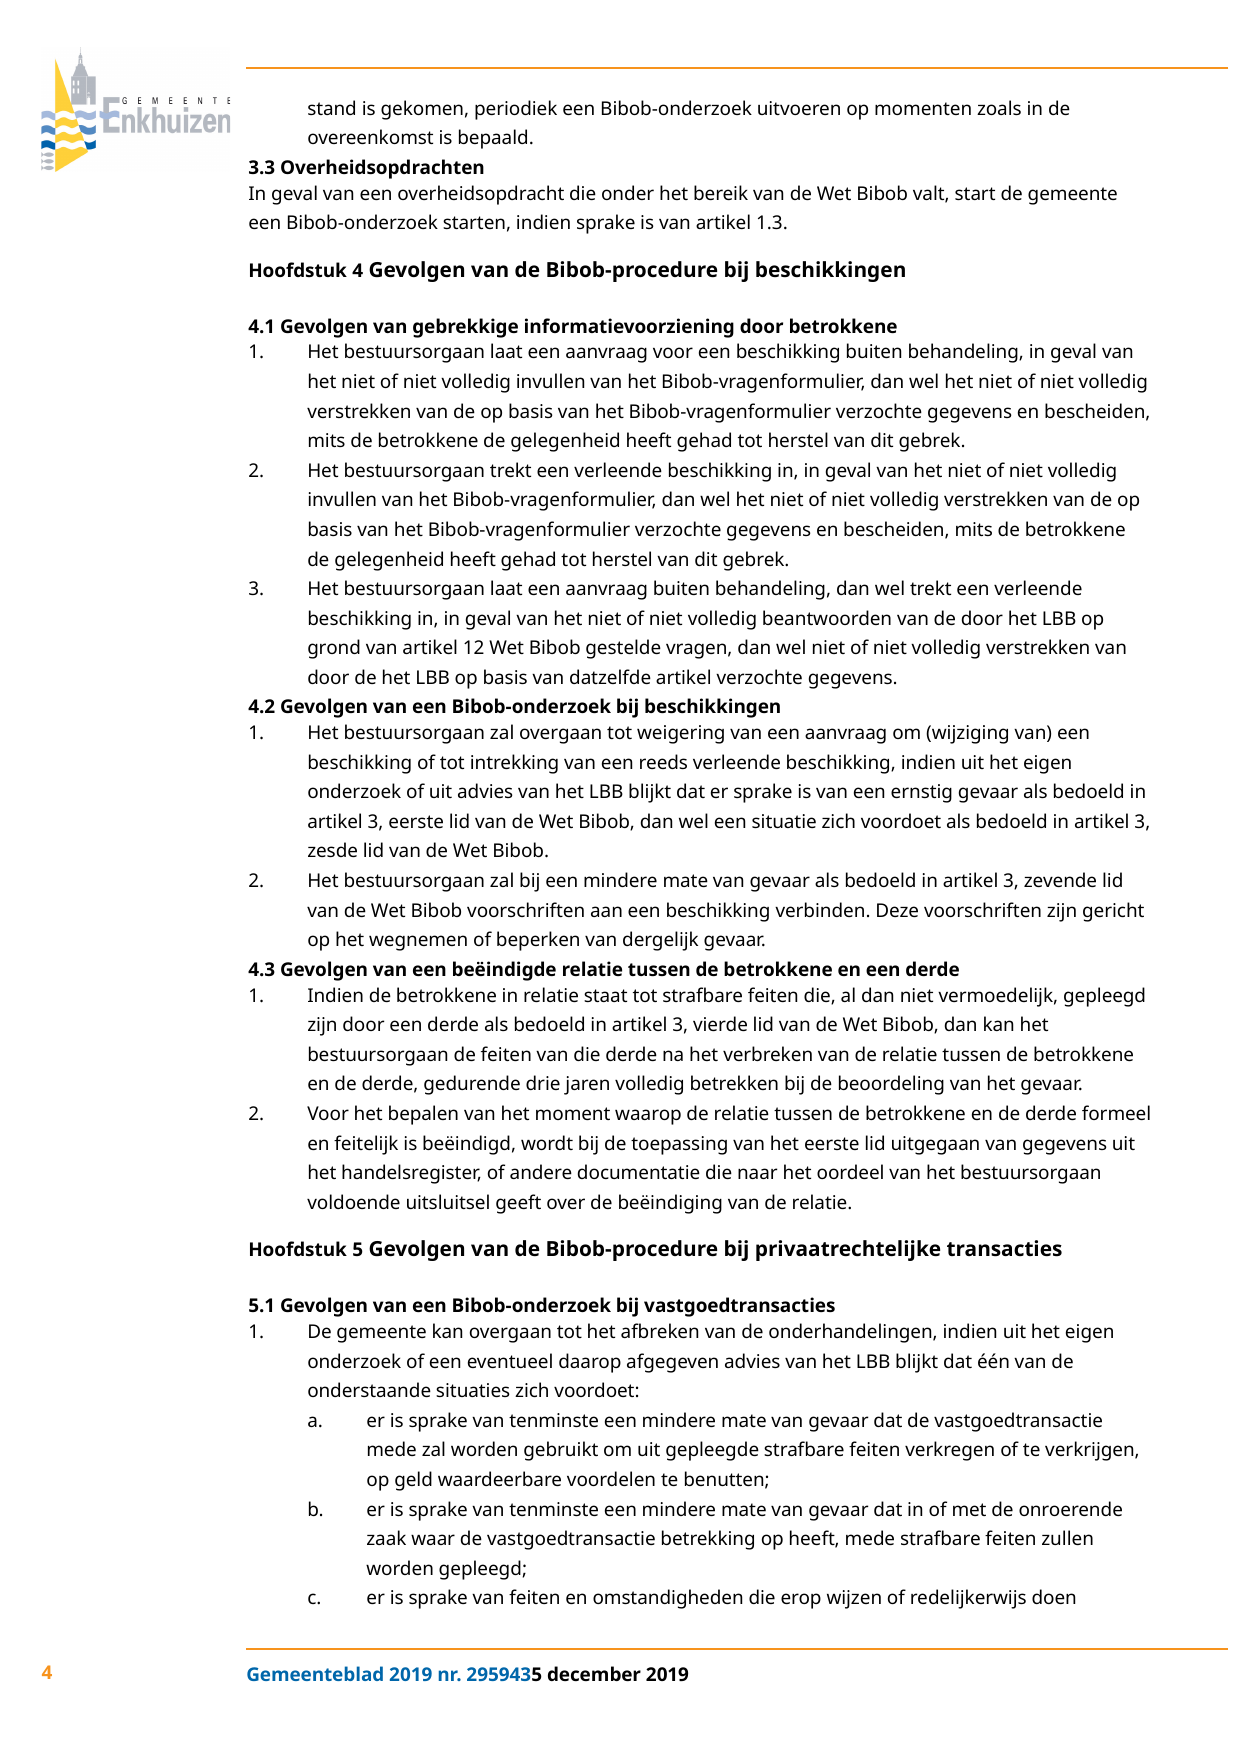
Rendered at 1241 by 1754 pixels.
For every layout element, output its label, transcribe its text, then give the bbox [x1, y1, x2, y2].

list Het bestuursorgaan trekt een verleende beschikking in, in geval van het niet of niet volledig invullen van het Bibob-vragenformulier, dan wel het niet of niet volledig verstrekken van de op basis van het Bibob-vragenformulier verzochte gegevens en bescheiden, mits de betrokkene de gelegenheid heeft gehad tot herstel van dit gebrek. [248, 457, 1152, 571]
picture [41, 47, 231, 172]
text 5.1 Gevolgen van een Bibob-onderzoek bij vastgoedtransacties [248, 1292, 1152, 1318]
text 4.1 Gevolgen van gebrekkige informatievoorziening door betrokkene [248, 313, 1152, 339]
list er is sprake van feiten en omstandigheden die erop wijzen of redelijkerwijs doen [307, 1584, 1152, 1610]
text 4.2 Gevolgen van een Bibob-onderzoek bij beschikkingen [248, 694, 1152, 719]
list Voor het bepalen van het moment waarop de relatie tussen de betrokkene en de derde formeel en feitelijk is beëindigd, wordt bij de toepassing van het eerste lid uitgegaan van gegevens uit het handelsregister, of andere documentatie die naar het oordeel van het bestuursorgaan voldoende uitsluitsel geeft over de beëindiging van de relatie. [248, 1100, 1152, 1214]
text 3.3 Overheidsopdrachten [248, 154, 1152, 180]
list Het bestuursorgaan laat een aanvraag buiten behandeling, dan wel trekt een verleende beschikking in, in geval van het niet of niet volledig beantwoorden van de door het LBB op grond van artikel 12 Wet Bibob gestelde vragen, dan wel niet of niet volledig verstrekken van door de het LBB op basis van datzelfde artikel verzochte gegevens. [248, 575, 1152, 690]
list Het bestuursorgaan laat een aanvraag voor een beschikking buiten behandeling, in geval van het niet of niet volledig invullen van het Bibob-vragenformulier, dan wel het niet of niet volledig verstrekken van de op basis van het Bibob-vragenformulier verzochte gegevens en bescheiden, mits de betrokkene de gelegenheid heeft gehad tot herstel van dit gebrek. [248, 339, 1152, 453]
list De gemeente kan overgaan tot het afbreken van de onderhandelingen, indien uit het eigen onderzoek of een eventueel daarop afgegeven advies van het LBB blijkt dat één van de onderstaande situaties zich voordoet: [248, 1318, 1152, 1403]
list Indien de betrokkene in relatie staat tot strafbare feiten die, al dan niet vermoedelijk, gepleegd zijn door een derde als bedoeld in artikel 3, vierde lid van de Wet Bibob, dan kan het bestuursorgaan de feiten van die derde na het verbreken van de relatie tussen de betrokkene en de derde, gedurende drie jaren volledig betrekken bij de beoordeling van het gevaar. [248, 982, 1152, 1096]
list er is sprake van tenminste een mindere mate van gevaar dat de vastgoedtransactie mede zal worden gebruikt om uit gepleegde strafbare feiten verkregen of te verkrijgen, op geld waardeerbare voordelen te benutten; [307, 1407, 1152, 1492]
text 4.3 Gevolgen van een beëindigde relatie tussen de betrokkene en een derde [248, 956, 1152, 982]
list er is sprake van tenminste een mindere mate van gevaar dat in of met de onroerende zaak waar de vastgoedtransactie betrekking op heeft, mede strafbare feiten zullen worden gepleegd; [307, 1496, 1152, 1581]
list Het bestuursorgaan zal bij een mindere mate van gevaar als bedoeld in artikel 3, zevende lid van de Wet Bibob voorschriften aan een beschikking verbinden. Deze voorschriften zijn gericht op het wegnemen of beperken van dergelijk gevaar. [248, 867, 1152, 952]
list stand is gekomen, periodiek een Bibob-onderzoek uitvoeren op momenten zoals in de overeenkomst is bepaald. [248, 95, 1152, 150]
text In geval van een overheidsopdracht die onder het bereik van de Wet Bibob valt, start de gemeente een Bibob-onderzoek starten, indien sprake is van artikel 1.3. [248, 180, 1152, 235]
list Het bestuursorgaan zal overgaan tot weigering van een aanvraag om (wijziging van) een beschikking of tot intrekking van een reeds verleende beschikking, indien uit het eigen onderzoek of uit advies van het LBB blijkt dat er sprake is van een ernstig gevaar als bedoeld in artikel 3, eerste lid van de Wet Bibob, dan wel een situatie zich voordoet als bedoeld in artikel 3, zesde lid van de Wet Bibob. [248, 719, 1152, 863]
text Hoofdstuk 4 Gevolgen van de Bibob-procedure bij beschikkingen [248, 255, 1152, 283]
text Hoofdstuk 5 Gevolgen van de Bibob-procedure bij privaatrechtelijke transacties [248, 1234, 1152, 1263]
